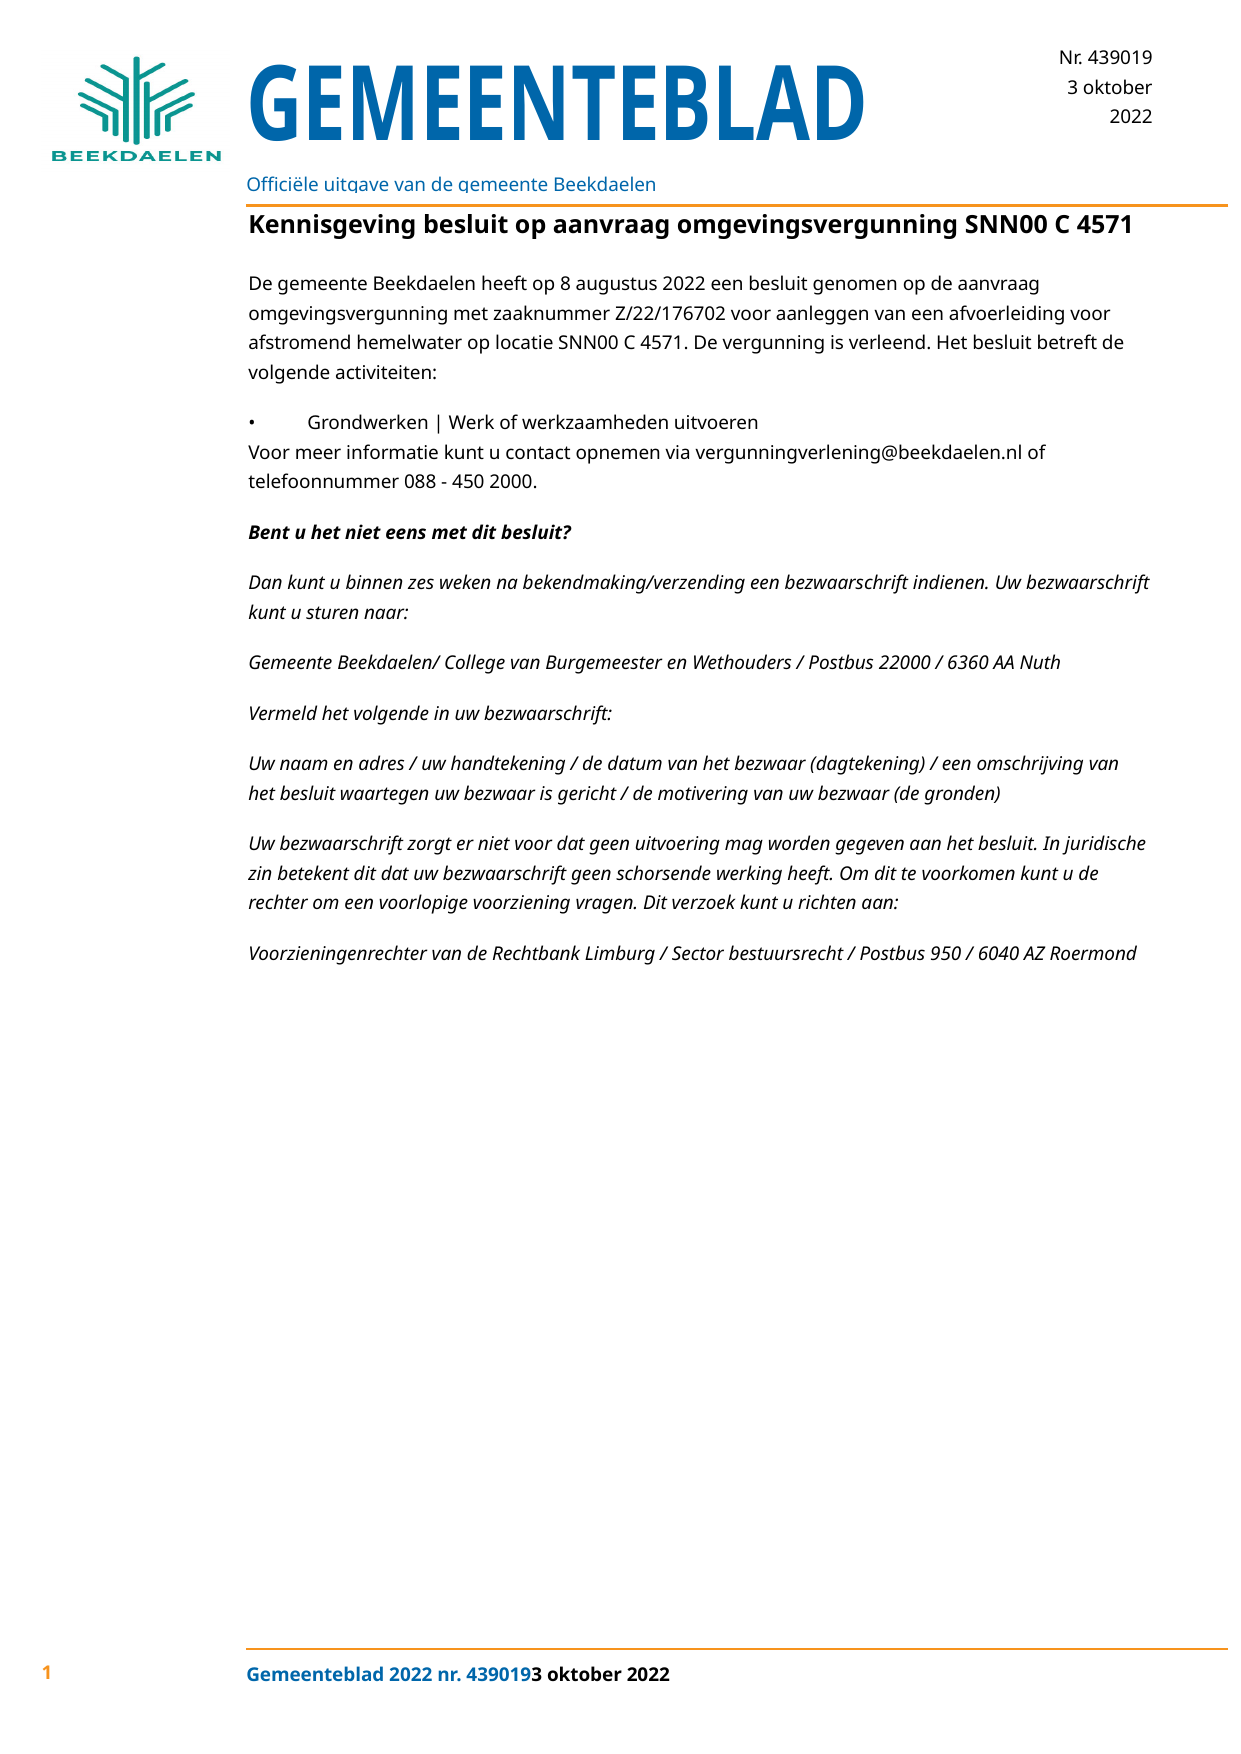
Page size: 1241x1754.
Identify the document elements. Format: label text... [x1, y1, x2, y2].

text Voorzieningenrechter van de Rechtbank Limburg / Sector bestuursrecht / Postbus 950 / 6040 AZ Roermond [248, 940, 1152, 966]
text Vermeld het volgende in uw bezwaarschrift: [248, 700, 1152, 726]
text Gemeente Beekdaelen/ College van Burgemeester en Wethouders / Postbus 22000 / 6360 AA Nuth [248, 649, 1152, 675]
text De gemeente Beekdaelen heeft op 8 augustus 2022 een besluit genomen op de aanvraag omgevingsvergunning met zaaknummer Z/22/176702 voor aanleggen van een afvoerleiding voor afstromend hemelwater op locatie SNN00 C 4571. De vergunning is verleend. Het besluit betreft de volgende activiteiten: [248, 270, 1152, 385]
text Bent u het niet eens met dit besluit? [248, 519, 1152, 545]
text Voor meer informatie kunt u contact opnemen via vergunningverlening@beekdaelen.nl of telefoonnummer 088 - 450 2000. [248, 439, 1152, 494]
text Uw naam en adres / uw handtekening / de datum van het bezwaar (dagtekening) / een omschrijving van het besluit waartegen uw bezwaar is gericht / de motivering van uw bezwaar (de gronden) [248, 750, 1152, 806]
text Kennisgeving besluit op aanvraag omgevingsvergunning SNN00 C 4571 [248, 207, 1152, 241]
text Uw bezwaarschrift zorgt er niet voor dat geen uitvoering mag worden gegeven aan het besluit. In juridische zin betekent dit dat uw bezwaarschrift geen schorsende werking heeft. Om dit te voorkomen kunt u de rechter om een voorlopige voorziening vragen. Dit verzoek kunt u richten aan: [248, 830, 1152, 915]
picture [41, 47, 231, 172]
list Grondwerken | Werk of werkzaamheden uitvoeren [248, 409, 1152, 435]
text Dan kunt u binnen zes weken na bekendmaking/verzending een bezwaarschrift indienen. Uw bezwaarschrift kunt u sturen naar: [248, 569, 1152, 625]
